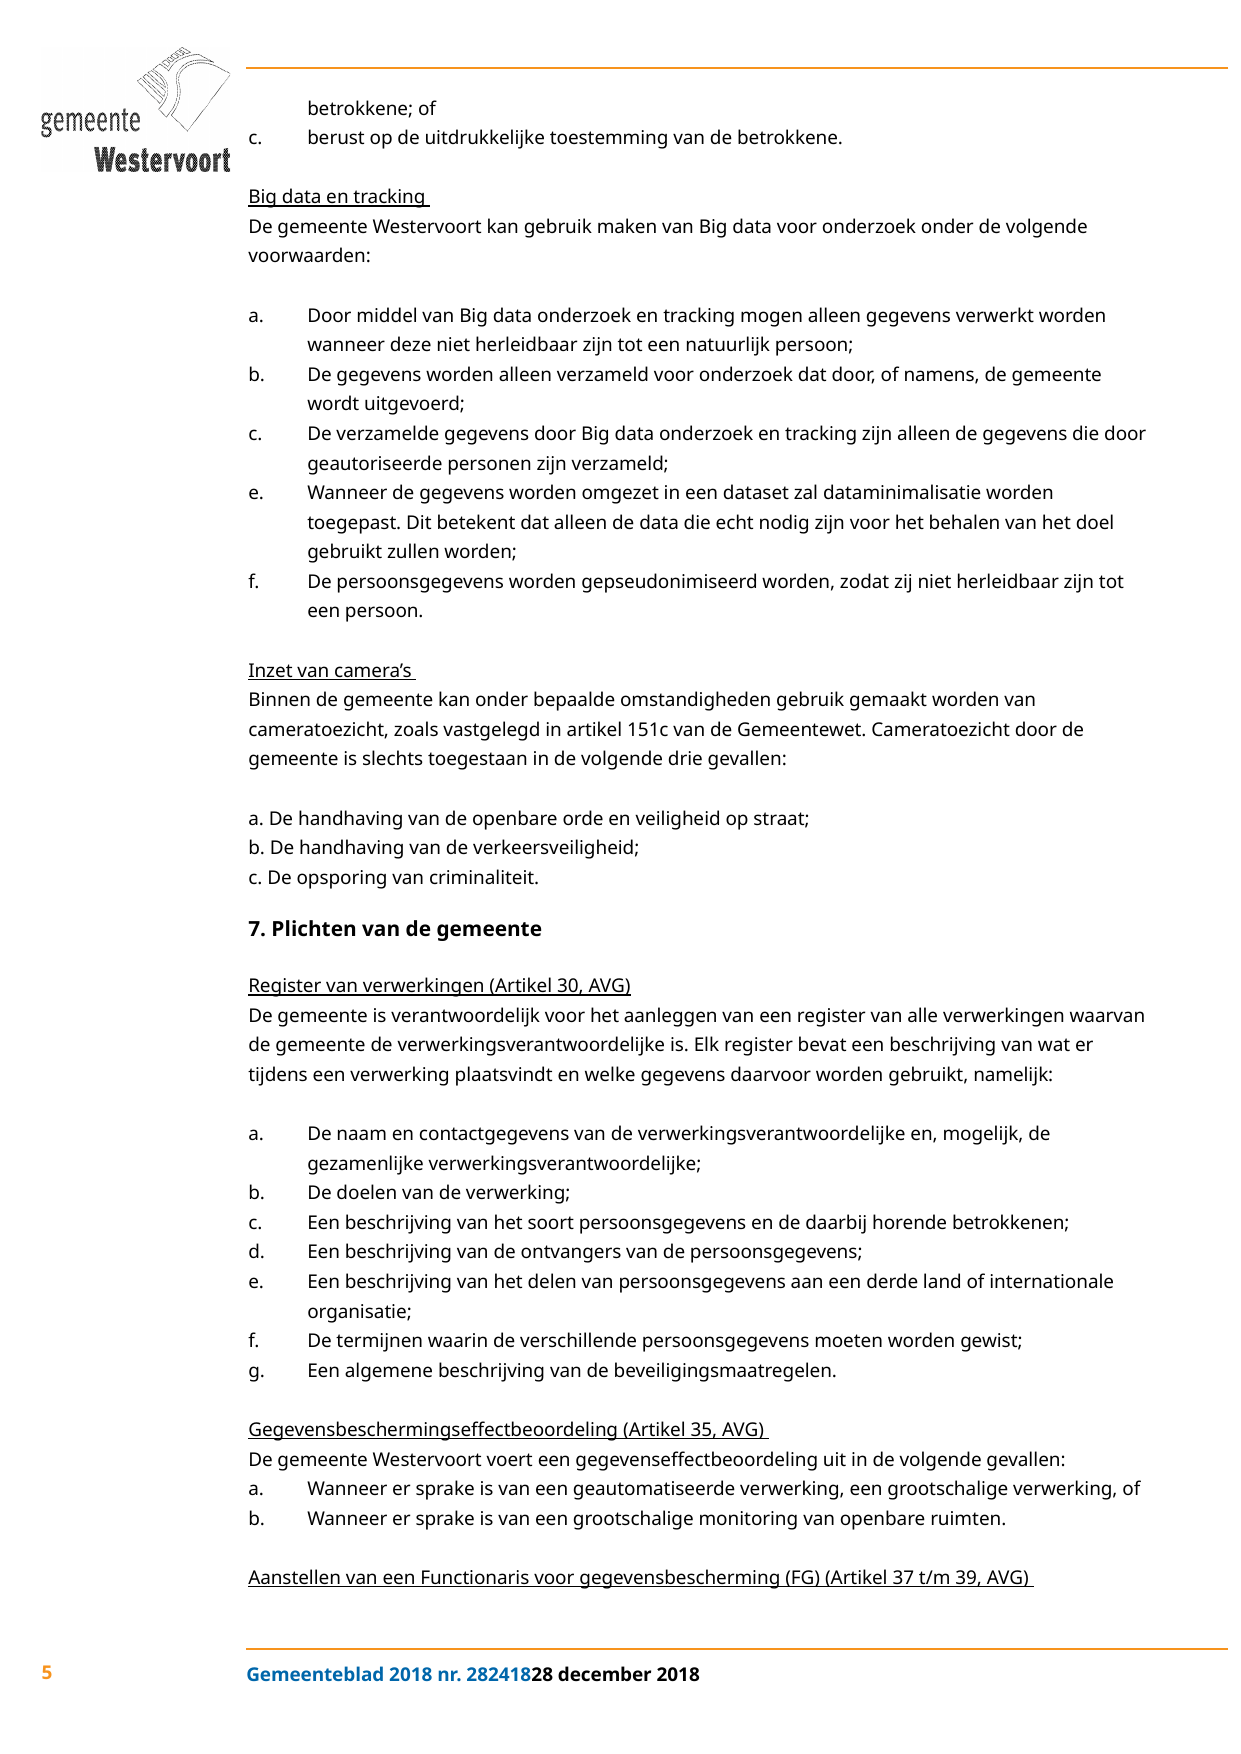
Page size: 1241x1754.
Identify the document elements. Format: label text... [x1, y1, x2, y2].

text Gegevensbeschermingseffectbeoordeling (Artikel 35, AVG) [248, 1416, 1152, 1442]
list Door middel van Big data onderzoek en tracking mogen alleen gegevens verwerkt worden wanneer deze niet herleidbaar zijn tot een natuurlijk persoon; [248, 302, 1152, 357]
text Register van verwerkingen (Artikel 30, AVG) [248, 972, 1152, 998]
list De persoonsgegevens worden gepseudonimiseerd worden, zodat zij niet herleidbaar zijn tot een persoon. [248, 568, 1152, 623]
list De termijnen waarin de verschillende persoonsgegevens moeten worden gewist; [248, 1327, 1152, 1353]
text a. De handhaving van de openbare orde en veiligheid op straat; [248, 805, 1152, 831]
text Big data en tracking [248, 183, 1152, 209]
text Aanstellen van een Functionaris voor gegevensbescherming (FG) (Artikel 37 t/m 39, AVG) [248, 1564, 1152, 1590]
text De gemeente Westervoort kan gebruik maken van Big data voor onderzoek onder de volgende voorwaarden: [248, 213, 1152, 268]
text Binnen de gemeente kan onder bepaalde omstandigheden gebruik gemaakt worden van cameratoezicht, zoals vastgelegd in artikel 151c van de Gemeentewet. Cameratoezicht door de gemeente is slechts toegestaan in de volgende drie gevallen: [248, 686, 1152, 771]
list Wanneer de gegevens worden omgezet in een dataset zal dataminimalisatie worden toegepast. Dit betekent dat alleen de data die echt nodig zijn voor het behalen van het doel gebruikt zullen worden; [248, 479, 1152, 564]
text De gemeente is verantwoordelijk voor het aanleggen van een register van alle verwerkingen waarvan de gemeente de verwerkingsverantwoordelijke is. Elk register bevat een beschrijving van wat er tijdens een verwerking plaatsvindt en welke gegevens daarvoor worden gebruikt, namelijk: [248, 1002, 1152, 1087]
list Een beschrijving van het soort persoonsgegevens en de daarbij horende betrokkenen; [248, 1209, 1152, 1235]
list Een beschrijving van de ontvangers van de persoonsgegevens; [248, 1239, 1152, 1264]
list Wanneer er sprake is van een geautomatiseerde verwerking, een grootschalige verwerking, of [248, 1475, 1152, 1501]
text 7. Plichten van de gemeente [248, 914, 1152, 943]
list De doelen van de verwerking; [248, 1179, 1152, 1205]
list De naam en contactgegevens van de verwerkingsverantwoordelijke en, mogelijk, de gezamenlijke verwerkingsverantwoordelijke; [248, 1120, 1152, 1176]
text c. De opsporing van criminaliteit. [248, 864, 1152, 890]
list Wanneer er sprake is van een grootschalige monitoring van openbare ruimten. [248, 1505, 1152, 1531]
list betrokkene; of [248, 95, 1152, 121]
list De verzamelde gegevens door Big data onderzoek en tracking zijn alleen de gegevens die door geautoriseerde personen zijn verzameld; [248, 420, 1152, 476]
picture [41, 47, 231, 172]
text b. De handhaving van de verkeersveiligheid; [248, 834, 1152, 860]
list Een algemene beschrijving van de beveiligingsmaatregelen. [248, 1357, 1152, 1383]
list De gegevens worden alleen verzameld voor onderzoek dat door, of namens, de gemeente wordt uitgevoerd; [248, 361, 1152, 416]
text Inzet van camera’s [248, 657, 1152, 683]
list berust op de uitdrukkelijke toestemming van de betrokkene. [248, 124, 1152, 150]
list Een beschrijving van het delen van persoonsgegevens aan een derde land of internationale organisatie; [248, 1268, 1152, 1323]
text De gemeente Westervoort voert een gegevenseffectbeoordeling uit in de volgende gevallen: [248, 1446, 1152, 1471]
